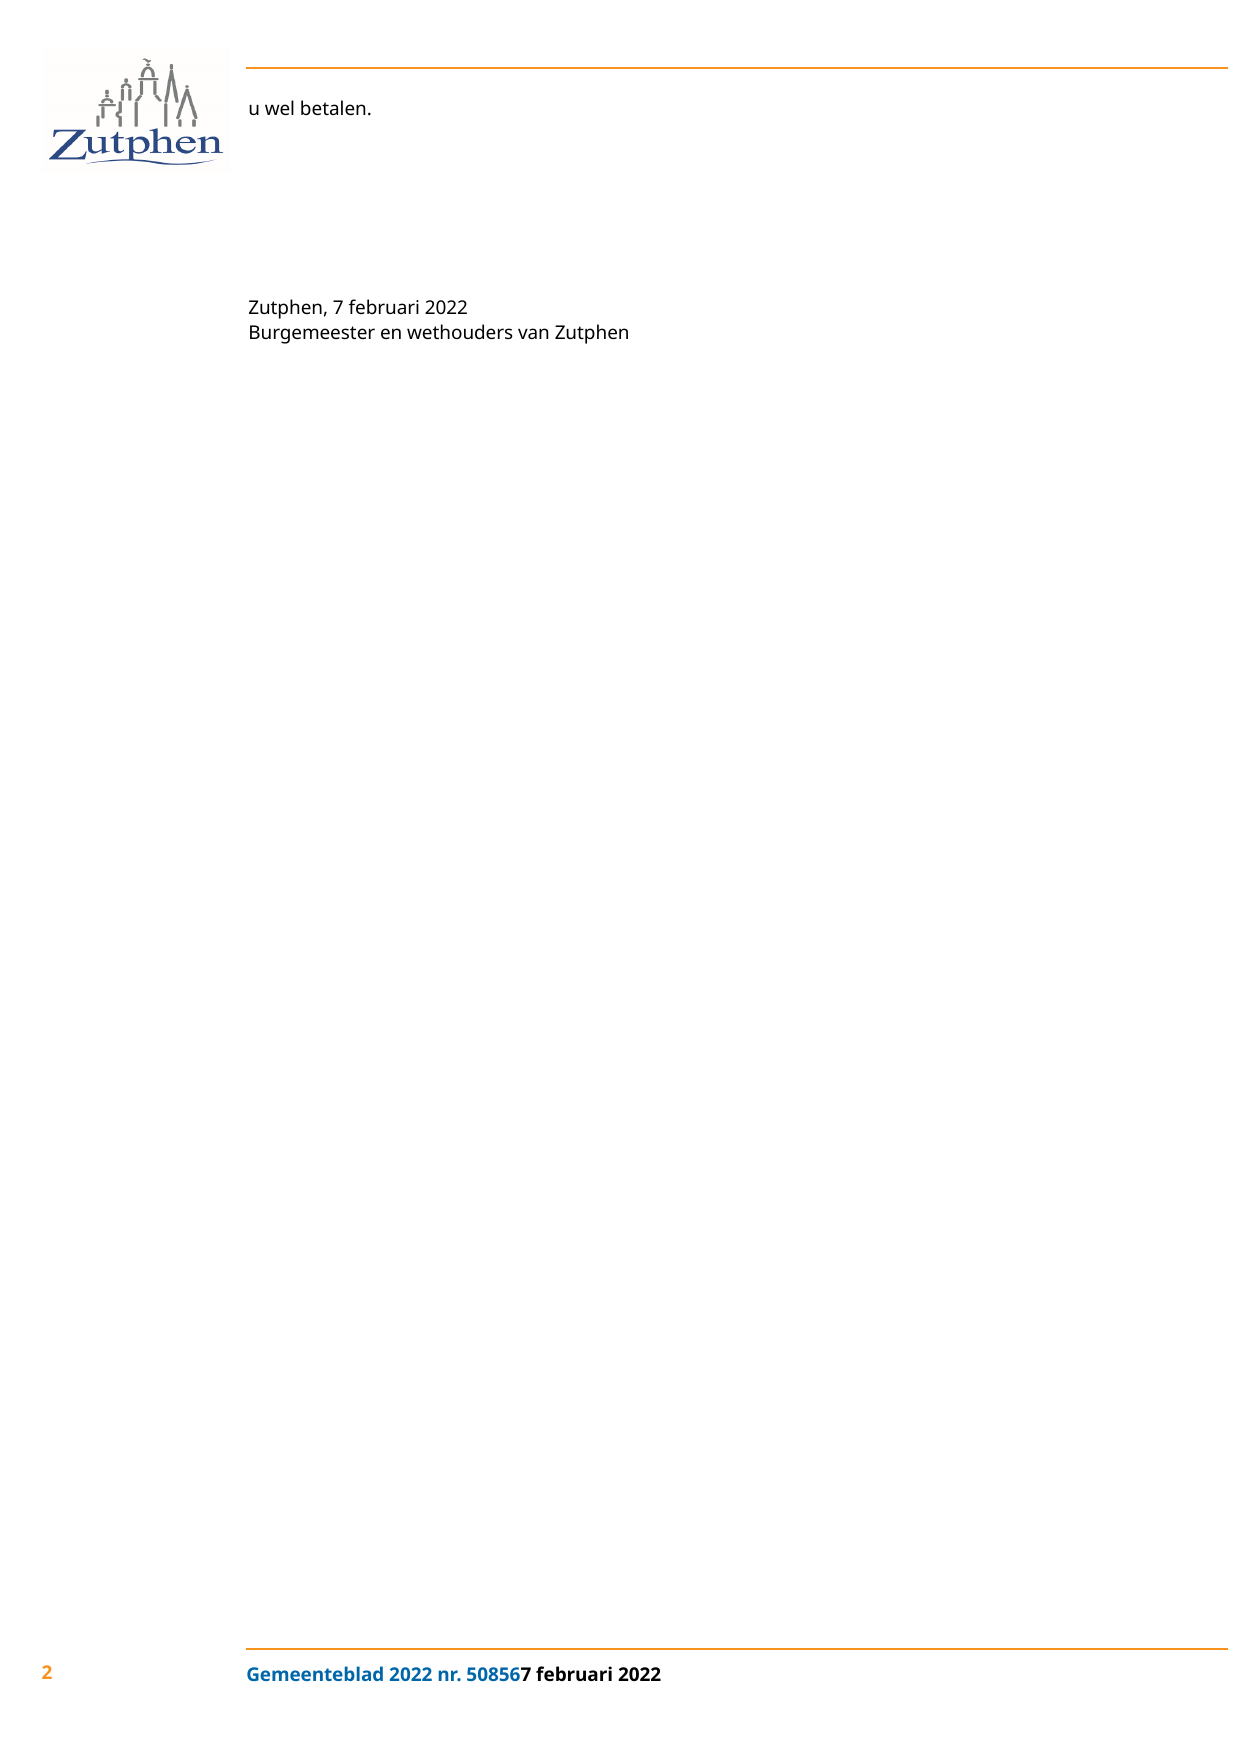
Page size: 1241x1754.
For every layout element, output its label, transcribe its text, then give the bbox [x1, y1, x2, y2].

picture [41, 47, 231, 172]
text Zutphen, 7 februari 2022 [248, 294, 1152, 319]
text Burgemeester en wethouders van Zutphen [248, 319, 1152, 345]
text u wel betalen. [248, 95, 1152, 121]
